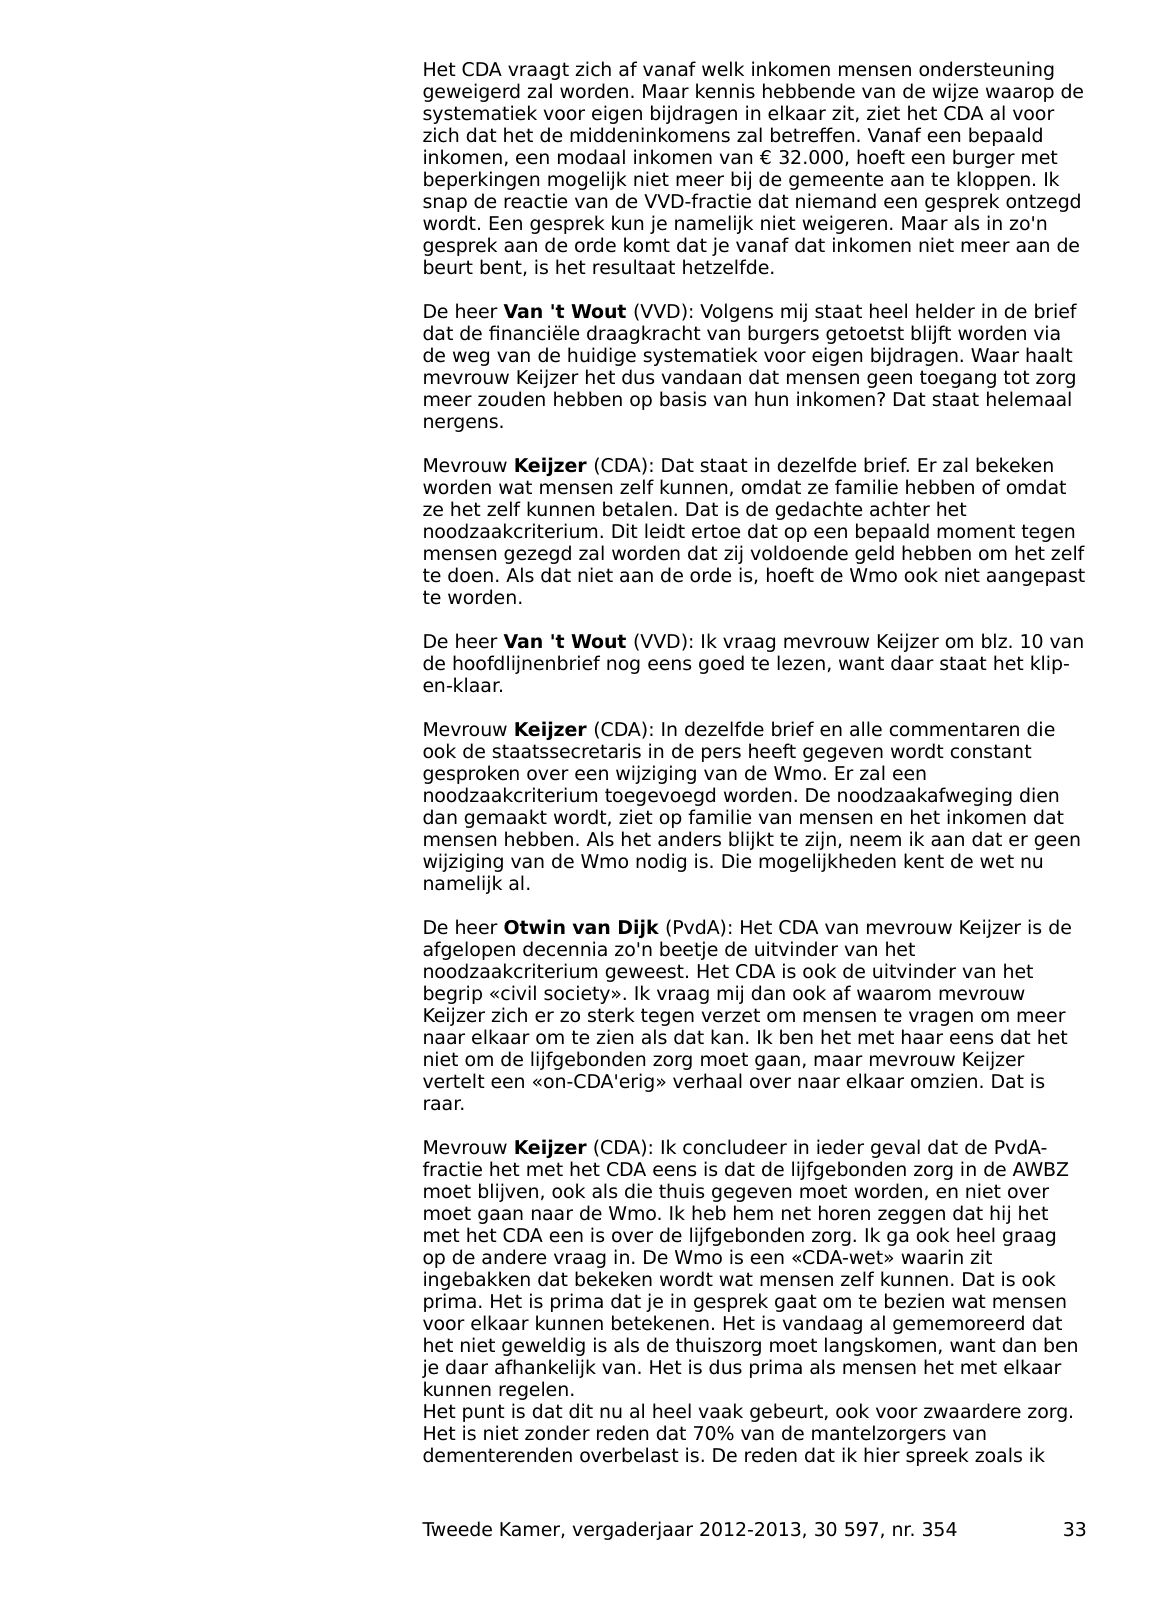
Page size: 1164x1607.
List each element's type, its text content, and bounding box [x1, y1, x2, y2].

text De heer Van 't Wout (VVD): Ik vraag mevrouw Keijzer om blz. 10 van de hoofdlijnenbrief nog eens goed te lezen, want daar staat het klip-en-klaar. [422, 631, 1087, 697]
text Mevrouw Keijzer (CDA): Ik concludeer in ieder geval dat de PvdA-fractie het met het CDA eens is dat de lijfgebonden zorg in de AWBZ moet blijven, ook als die thuis gegeven moet worden, en niet over moet gaan naar de Wmo. Ik heb hem net horen zeggen dat hij het met het CDA een is over de lijfgebonden zorg. Ik ga ook heel graag op de andere vraag in. De Wmo is een «CDA-wet» waarin zit ingebakken dat bekeken wordt wat mensen zelf kunnen. Dat is ook prima. Het is prima dat je in gesprek gaat om te bezien wat mensen voor elkaar kunnen betekenen. Het is vandaag al gememoreerd dat het niet geweldig is als de thuiszorg moet langskomen, want dan ben je daar afhankelijk van. Het is dus prima als mensen het met elkaar kunnen regelen. [422, 1137, 1087, 1401]
text De heer Van 't Wout (VVD): Volgens mij staat heel helder in de brief dat de financiële draagkracht van burgers getoetst blijft worden via de weg van de huidige systematiek voor eigen bijdragen. Waar haalt mevrouw Keijzer het dus vandaan dat mensen geen toegang tot zorg meer zouden hebben op basis van hun inkomen? Dat staat helemaal nergens. [422, 301, 1087, 433]
text Het CDA vraagt zich af vanaf welk inkomen mensen ondersteuning geweigerd zal worden. Maar kennis hebbende van de wijze waarop de systematiek voor eigen bijdragen in elkaar zit, ziet het CDA al voor zich dat het de middeninkomens zal betreffen. Vanaf een bepaald inkomen, een modaal inkomen van € 32.000, hoeft een burger met beperkingen mogelijk niet meer bij de gemeente aan te kloppen. Ik snap de reactie van de VVD-fractie dat niemand een gesprek ontzegd wordt. Een gesprek kun je namelijk niet weigeren. Maar als in zo'n gesprek aan de orde komt dat je vanaf dat inkomen niet meer aan de beurt bent, is het resultaat hetzelfde. [422, 59, 1087, 279]
text Het punt is dat dit nu al heel vaak gebeurt, ook voor zwaardere zorg. Het is niet zonder reden dat 70% van de mantelzorgers van dementerenden overbelast is. De reden dat ik hier spreek zoals ik [422, 1401, 1087, 1467]
text Mevrouw Keijzer (CDA): Dat staat in dezelfde brief. Er zal bekeken worden wat mensen zelf kunnen, omdat ze familie hebben of omdat ze het zelf kunnen betalen. Dat is de gedachte achter het noodzaakcriterium. Dit leidt ertoe dat op een bepaald moment tegen mensen gezegd zal worden dat zij voldoende geld hebben om het zelf te doen. Als dat niet aan de orde is, hoeft de Wmo ook niet aangepast te worden. [422, 455, 1087, 609]
text Mevrouw Keijzer (CDA): In dezelfde brief en alle commentaren die ook de staatssecretaris in de pers heeft gegeven wordt constant gesproken over een wijziging van de Wmo. Er zal een noodzaakcriterium toegevoegd worden. De noodzaakafweging dien dan gemaakt wordt, ziet op familie van mensen en het inkomen dat mensen hebben. Als het anders blijkt te zijn, neem ik aan dat er geen wijziging van de Wmo nodig is. Die mogelijkheden kent de wet nu namelijk al. [422, 719, 1087, 895]
text De heer Otwin van Dijk (PvdA): Het CDA van mevrouw Keijzer is de afgelopen decennia zo'n beetje de uitvinder van het noodzaakcriterium geweest. Het CDA is ook de uitvinder van het begrip «civil society». Ik vraag mij dan ook af waarom mevrouw Keijzer zich er zo sterk tegen verzet om mensen te vragen om meer naar elkaar om te zien als dat kan. Ik ben het met haar eens dat het niet om de lijfgebonden zorg moet gaan, maar mevrouw Keijzer vertelt een «on-CDA'erig» verhaal over naar elkaar omzien. Dat is raar. [422, 917, 1087, 1115]
